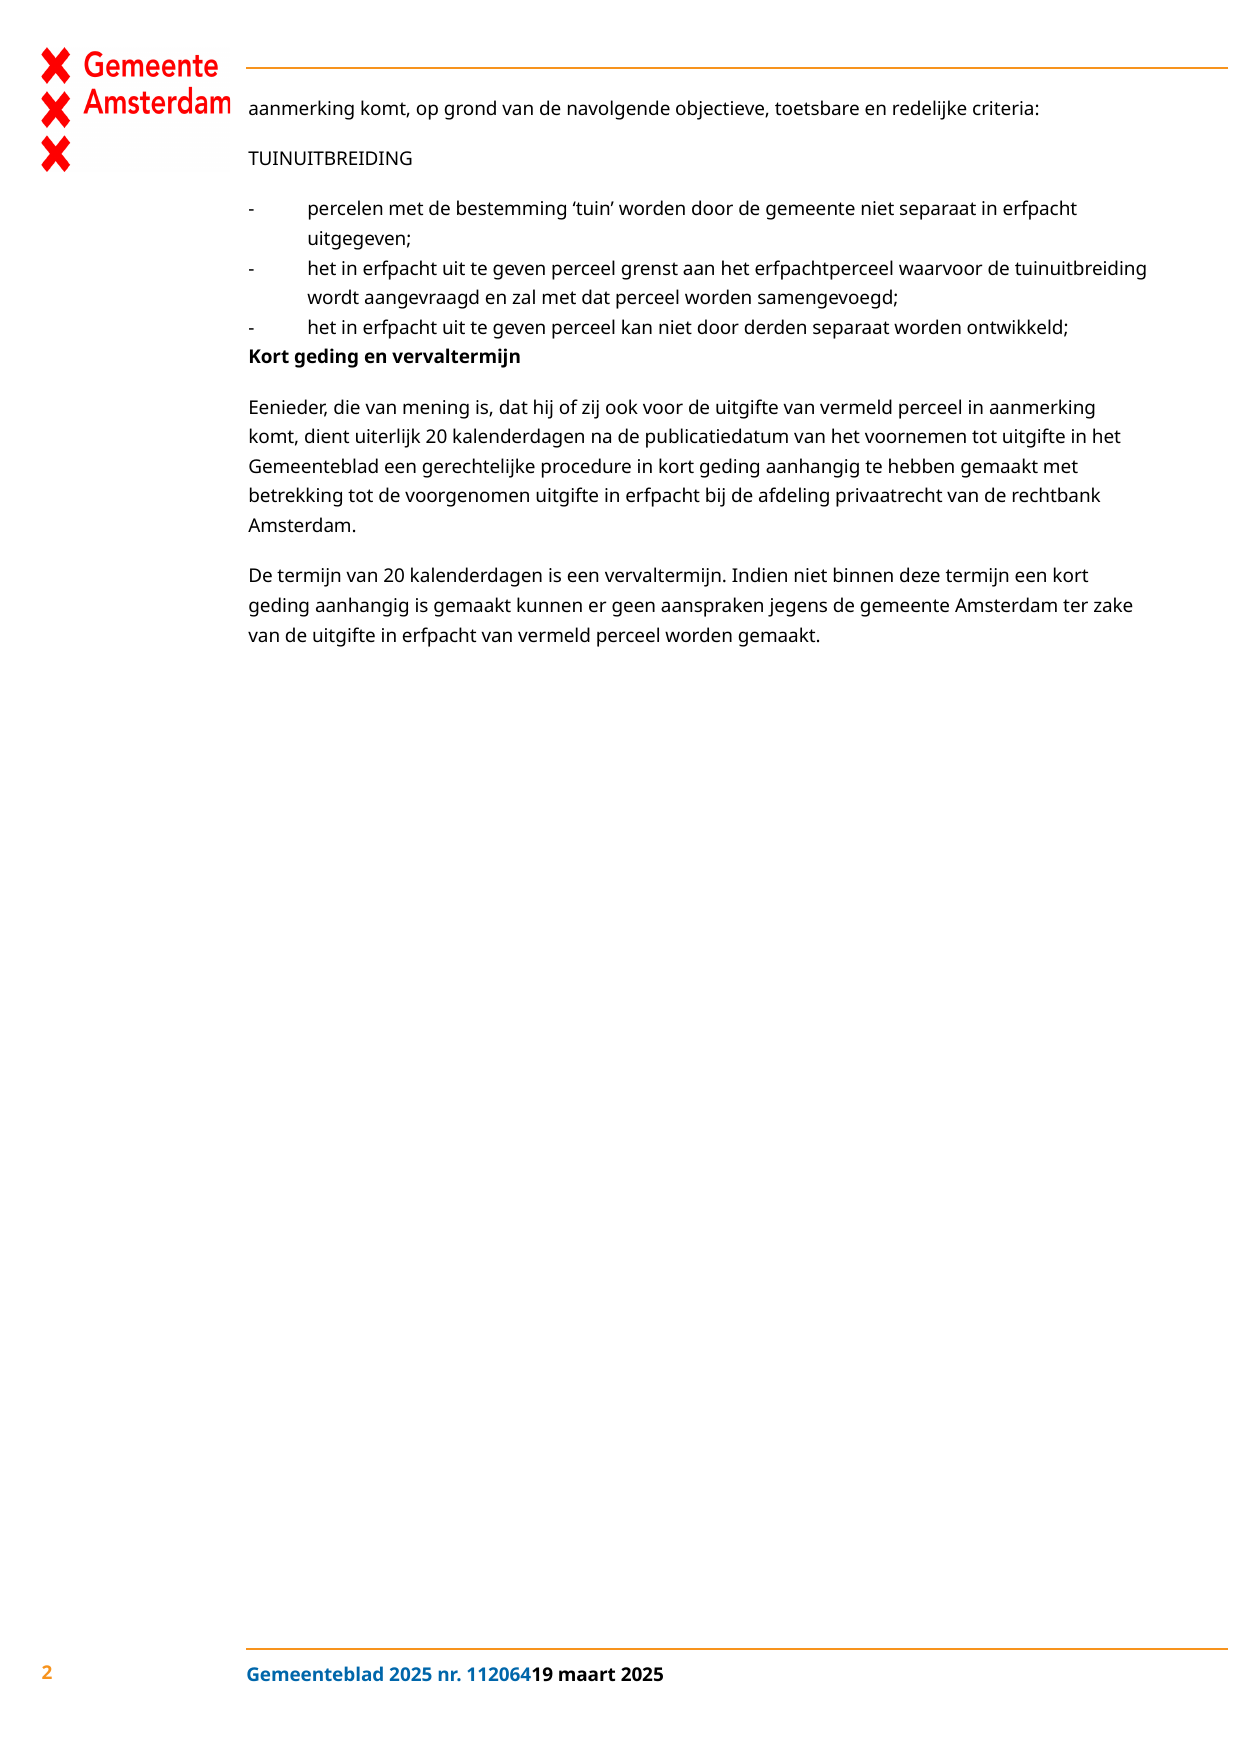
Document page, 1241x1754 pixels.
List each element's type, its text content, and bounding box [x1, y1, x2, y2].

text Kort geding en vervaltermijn [248, 343, 1152, 369]
list het in erfpacht uit te geven perceel kan niet door derden separaat worden ontwikkeld; [248, 314, 1152, 340]
list percelen met de bestemming ‘tuin’ worden door de gemeente niet separaat in erfpacht uitgegeven; [248, 196, 1152, 251]
text Eenieder, die van mening is, dat hij of zij ook voor de uitgifte van vermeld perceel in aanmerking komt, dient uiterlijk 20 kalenderdagen na de publicatiedatum van het voornemen tot uitgifte in het Gemeenteblad een gerechtelijke procedure in kort geding aanhangig te hebben gemaakt met betrekking tot de voorgenomen uitgifte in erfpacht bij de afdeling privaatrecht van de rechtbank Amsterdam. [248, 394, 1152, 538]
list het in erfpacht uit te geven perceel grenst aan het erfpachtperceel waarvoor de tuinuitbreiding wordt aangevraagd en zal met dat perceel worden samengevoegd; [248, 255, 1152, 310]
picture [41, 47, 231, 172]
text De termijn van 20 kalenderdagen is een vervaltermijn. Indien niet binnen deze termijn een kort geding aanhangig is gemaakt kunnen er geen aanspraken jegens de gemeente Amsterdam ter zake van de uitgifte in erfpacht van vermeld perceel worden gemaakt. [248, 563, 1152, 648]
text aanmerking komt, op grond van de navolgende objectieve, toetsbare en redelijke criteria: [248, 95, 1152, 121]
text TUINUITBREIDING [248, 145, 1152, 171]
